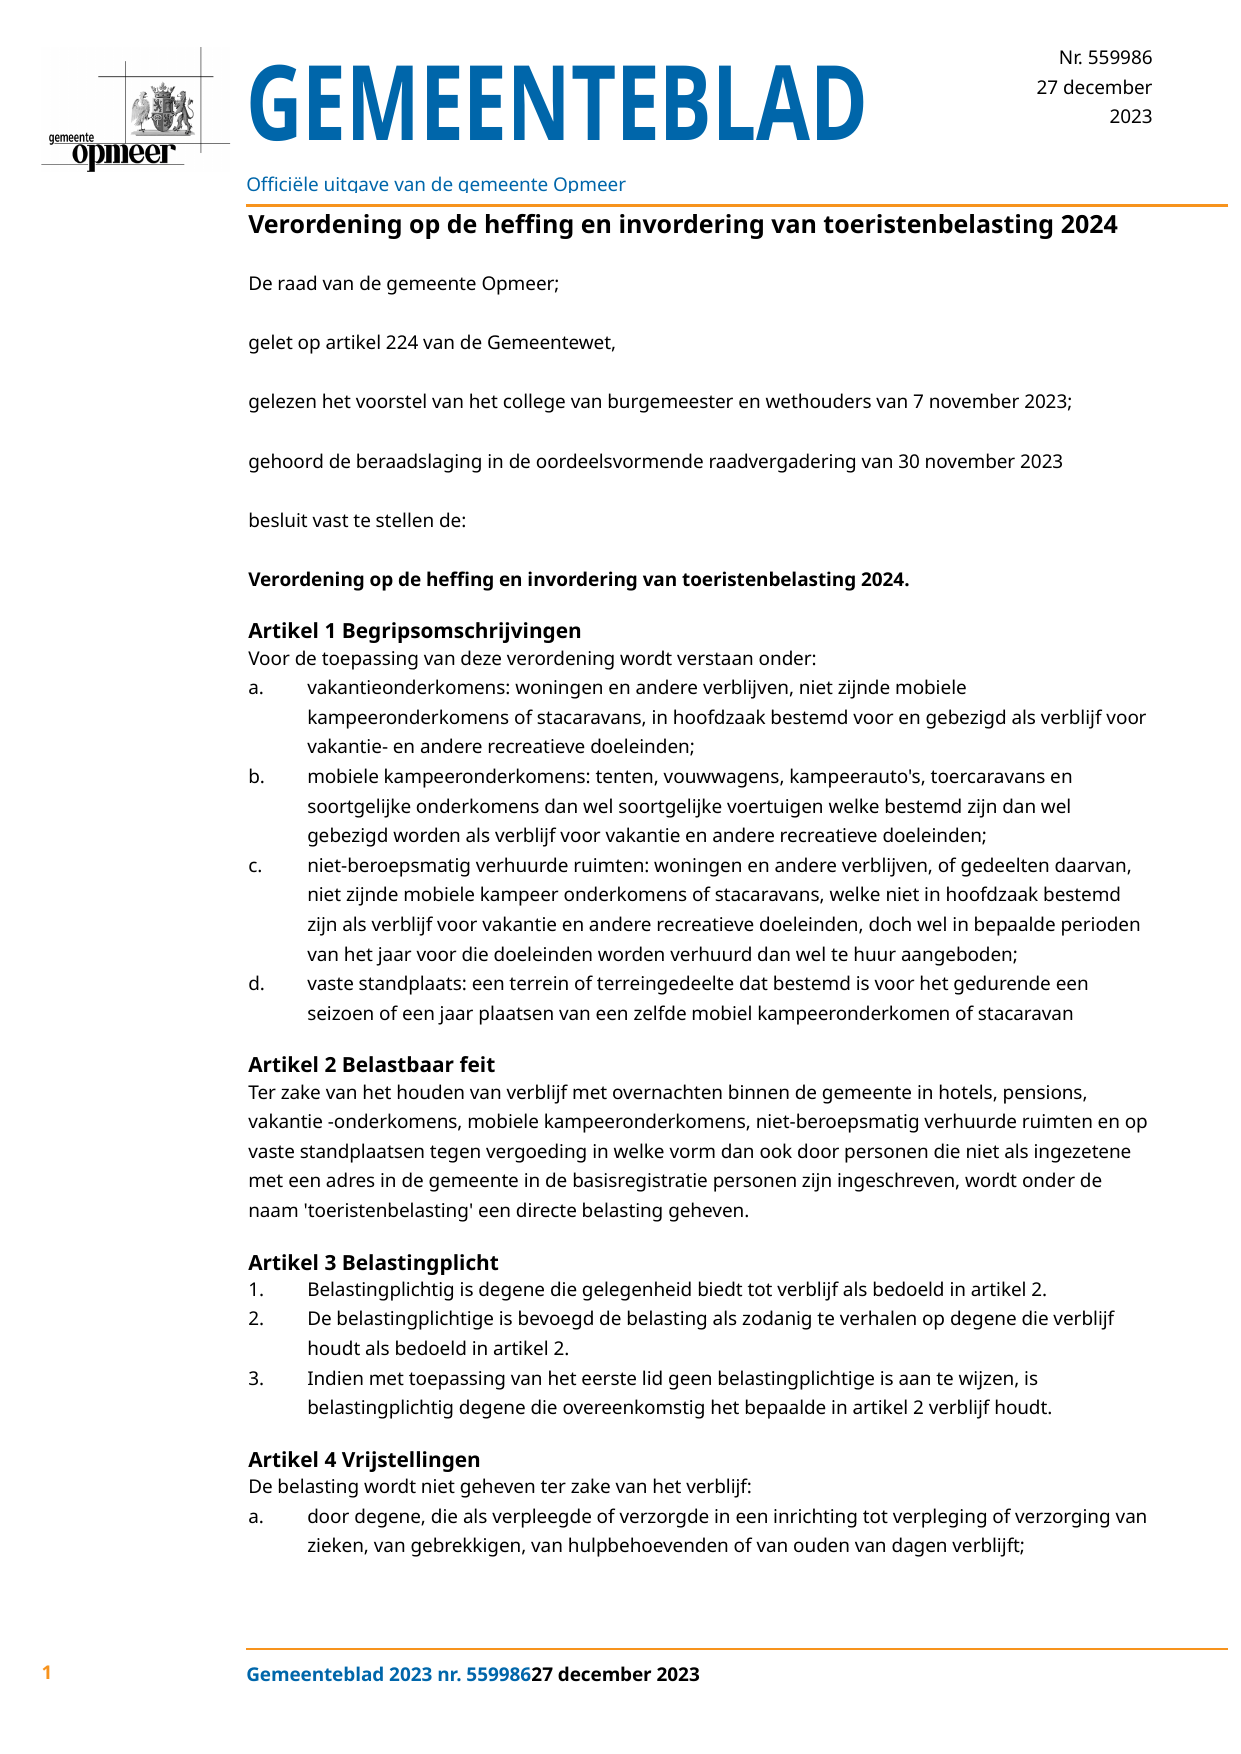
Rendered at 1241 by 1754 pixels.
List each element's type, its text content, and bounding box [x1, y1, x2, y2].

list Indien met toepassing van het eerste lid geen belastingplichtige is aan te wijzen, is belastingplichtig degene die overeenkomstig het bepaalde in artikel 2 verblijf houdt. [248, 1365, 1152, 1420]
text Voor de toepassing van deze verordening wordt verstaan onder: [248, 645, 1152, 671]
list De belastingplichtige is bevoegd de belasting als zodanig te verhalen op degene die verblijf houdt als bedoeld in artikel 2. [248, 1306, 1152, 1361]
list niet-beroepsmatig verhuurde ruimten: woningen en andere verblijven, of gedeelten daarvan, niet zijnde mobiele kampeer onderkomens of stacaravans, welke niet in hoofdzaak bestemd zijn als verblijf voor vakantie en andere recreatieve doeleinden, doch wel in bepaalde perioden van het jaar voor die doeleinden worden verhuurd dan wel te huur aangeboden; [248, 852, 1152, 967]
list Belastingplichtig is degene die gelegenheid biedt tot verblijf als bedoeld in artikel 2. [248, 1276, 1152, 1302]
text Artikel 3 Belastingplicht [248, 1248, 1152, 1276]
text Artikel 4 Vrijstellingen [248, 1445, 1152, 1473]
text Verordening op de heffing en invordering van toeristenbelasting 2024 [248, 207, 1152, 241]
list vakantieonderkomens: woningen en andere verblijven, niet zijnde mobiele kampeeronderkomens of stacaravans, in hoofdzaak bestemd voor en gebezigd als verblijf voor vakantie- en andere recreatieve doeleinden; [248, 674, 1152, 759]
text Artikel 1 Begripsomschrijvingen [248, 617, 1152, 645]
text Verordening op de heffing en invordering van toeristenbelasting 2024. [248, 566, 1152, 592]
list vaste standplaats: een terrein of terreingedeelte dat bestemd is voor het gedurende een seizoen of een jaar plaatsen van een zelfde mobiel kampeeronderkomen of stacaravan [248, 970, 1152, 1026]
text Ter zake van het houden van verblijf met overnachten binnen de gemeente in hotels, pensions, vakantie -onderkomens, mobiele kampeeronderkomens, niet-beroepsmatig verhuurde ruimten en op vaste standplaatsen tegen vergoeding in welke vorm dan ook door personen die niet als ingezetene met een adres in de gemeente in de basisregistratie personen zijn ingeschreven, wordt onder de naam 'toeristenbelasting' een directe belasting geheven. [248, 1079, 1152, 1223]
text De raad van de gemeente Opmeer; [248, 270, 1152, 296]
list door degene, die als verpleegde of verzorgde in een inrichting tot verpleging of verzorging van zieken, van gebrekkigen, van hulpbehoevenden of van ouden van dagen verblijft; [248, 1503, 1152, 1558]
picture [41, 47, 231, 172]
text besluit vast te stellen de: [248, 507, 1152, 533]
text Artikel 2 Belastbaar feit [248, 1050, 1152, 1079]
list mobiele kampeeronderkomens: tenten, vouwwagens, kampeerauto's, toercaravans en soortgelijke onderkomens dan wel soortgelijke voertuigen welke bestemd zijn dan wel gebezigd worden als verblijf voor vakantie en andere recreatieve doeleinden; [248, 763, 1152, 848]
text gelet op artikel 224 van de Gemeentewet, [248, 329, 1152, 355]
text gehoord de beraadslaging in de oordeelsvormende raadvergadering van 30 november 2023 [248, 448, 1152, 473]
text gelezen het voorstel van het college van burgemeester en wethouders van 7 november 2023; [248, 389, 1152, 414]
text De belasting wordt niet geheven ter zake van het verblijf: [248, 1473, 1152, 1499]
